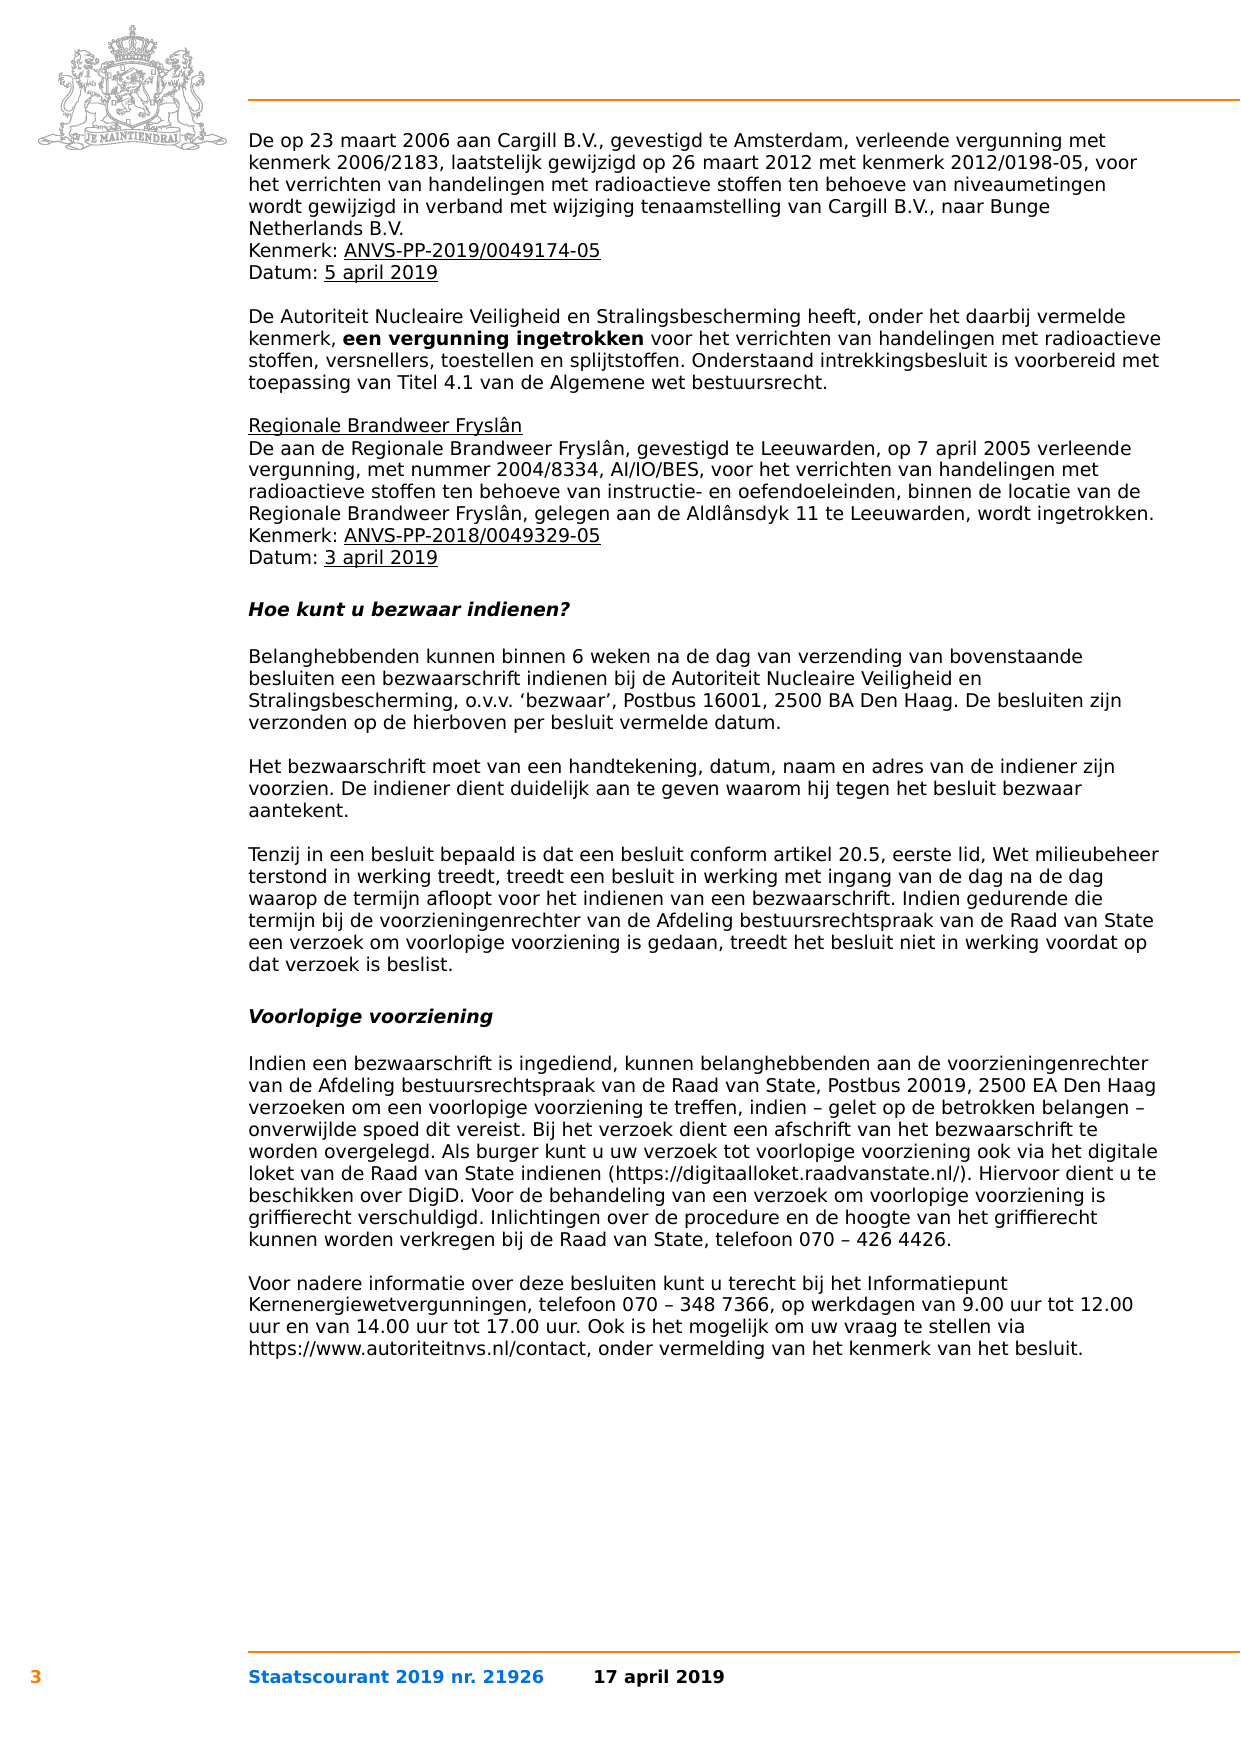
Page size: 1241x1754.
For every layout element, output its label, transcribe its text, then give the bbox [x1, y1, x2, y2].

subtitle Voorlopige voorziening [248, 1006, 1163, 1028]
text Indien een bezwaarschrift is ingediend, kunnen belanghebbenden aan de voorzieningenrechter van de Afdeling bestuursrechtspraak van de Raad van State, Postbus 20019, 2500 EA Den Haag verzoeken om een voorlopige voorziening te treffen, indien – gelet op de betrokken belangen – onverwijlde spoed dit vereist. Bij het verzoek dient een afschrift van het bezwaarschrift te worden overgelegd. Als burger kunt u uw verzoek tot voorlopige voorziening ook via het digitale loket van de Raad van State indienen (https://digitaalloket.raadvanstate.nl/). Hiervoor dient u te beschikken over DigiD. Voor de behandeling van een verzoek om voorlopige voorziening is griffierecht verschuldigd. Inlichtingen over de procedure en de hoogte van het griffierecht kunnen worden verkregen bij de Raad van State, telefoon 070 – 426 4426. [248, 1053, 1163, 1251]
text Kenmerk: ANVS-PP-2018/0049329-05 [248, 525, 1163, 547]
text De Autoriteit Nucleaire Veiligheid en Stralingsbescherming heeft, onder het daarbij vermelde kenmerk, een vergunning ingetrokken voor het verrichten van handelingen met radioactieve stoffen, versnellers, toestellen en splijtstoffen. Onderstaand intrekkingsbesluit is voorbereid met toepassing van Titel 4.1 van de Algemene wet bestuursrecht. [248, 306, 1163, 393]
text Regionale Brandweer Fryslân [248, 415, 1163, 437]
text Tenzij in een besluit bepaald is dat een besluit conform artikel 20.5, eerste lid, Wet milieubeheer terstond in werking treedt, treedt een besluit in werking met ingang van de dag na de dag waarop de termijn afloopt voor het indienen van een bezwaarschrift. Indien gedurende die termijn bij de voorzieningenrechter van de Afdeling bestuursrechtspraak van de Raad van State een verzoek om voorlopige voorziening is gedaan, treedt het besluit niet in werking voordat op dat verzoek is beslist. [248, 844, 1163, 976]
text Het bezwaarschrift moet van een handtekening, datum, naam en adres van de indiener zijn voorzien. De indiener dient duidelijk aan te geven waarom hij tegen het besluit bezwaar aantekent. [248, 756, 1163, 822]
picture [38, 25, 227, 150]
text Belanghebbenden kunnen binnen 6 weken na de dag van verzending van bovenstaande besluiten een bezwaarschrift indienen bij de Autoriteit Nucleaire Veiligheid en Stralingsbescherming, o.v.v. ‘bezwaar’, Postbus 16001, 2500 BA Den Haag. De besluiten zijn verzonden op de hierboven per besluit vermelde datum. [248, 646, 1163, 734]
text Datum: 3 april 2019 [248, 547, 1163, 569]
text Datum: 5 april 2019 [248, 262, 1163, 284]
text Voor nadere informatie over deze besluiten kunt u terecht bij het Informatiepunt Kernenergiewetvergunningen, telefoon 070 – 348 7366, op werkdagen van 9.00 uur tot 12.00 uur en van 14.00 uur tot 17.00 uur. Ook is het mogelijk om uw vraag te stellen via https://www.autoriteitnvs.nl/contact, onder vermelding van het kenmerk van het besluit. [248, 1272, 1163, 1360]
text Kenmerk: ANVS-PP-2019/0049174-05 [248, 240, 1163, 262]
subtitle Hoe kunt u bezwaar indienen? [248, 599, 1163, 621]
text De op 23 maart 2006 aan Cargill B.V., gevestigd te Amsterdam, verleende vergunning met kenmerk 2006/2183, laatstelijk gewijzigd op 26 maart 2012 met kenmerk 2012/0198-05, voor het verrichten van handelingen met radioactieve stoffen ten behoeve van niveaumetingen wordt gewijzigd in verband met wijziging tenaamstelling van Cargill B.V., naar Bunge Netherlands B.V. [248, 130, 1163, 240]
text De aan de Regionale Brandweer Fryslân, gevestigd te Leeuwarden, op 7 april 2005 verleende vergunning, met nummer 2004/8334, AI/IO/BES, voor het verrichten van handelingen met radioactieve stoffen ten behoeve van instructie- en oefendoeleinden, binnen de locatie van de Regionale Brandweer Fryslân, gelegen aan de Aldlânsdyk 11 te Leeuwarden, wordt ingetrokken. [248, 437, 1163, 525]
